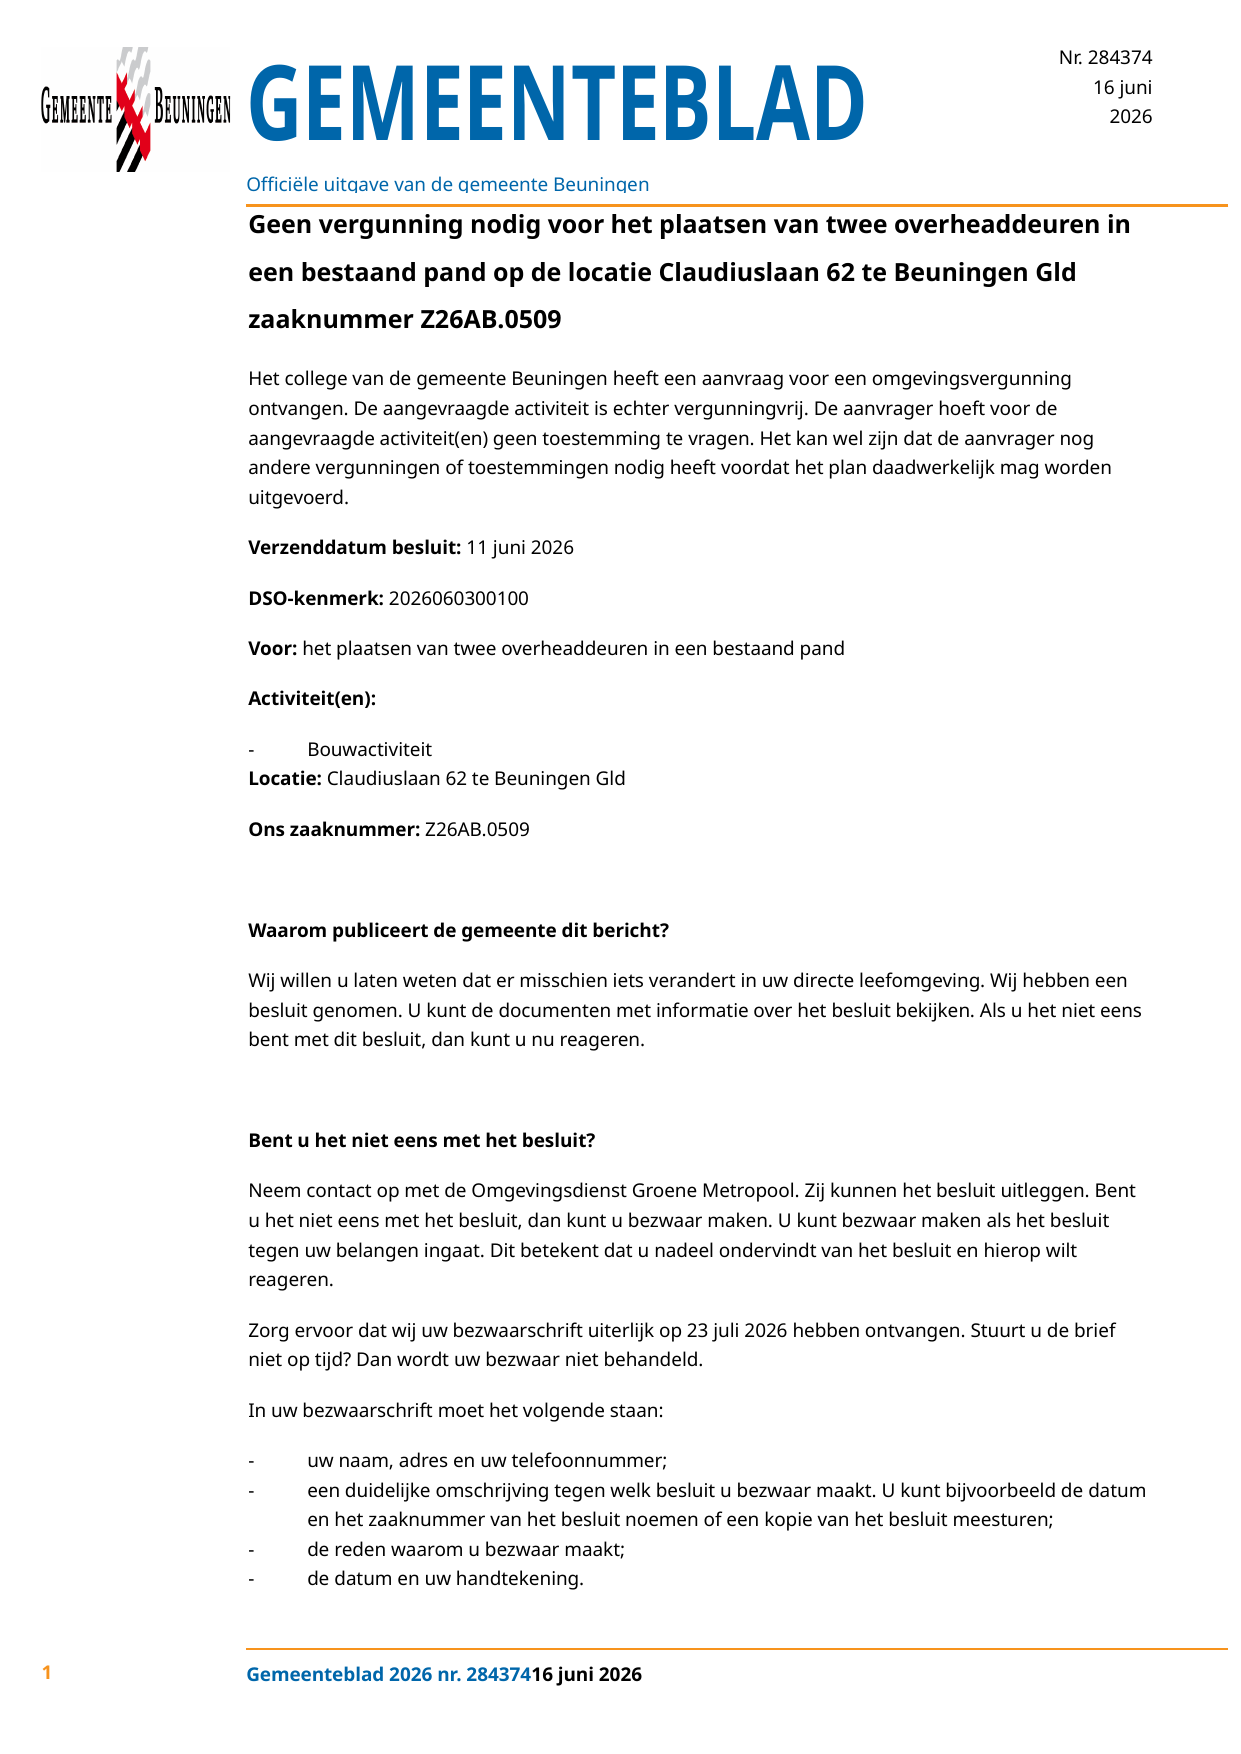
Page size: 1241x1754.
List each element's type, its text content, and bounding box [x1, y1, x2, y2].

text Waarom publiceert de gemeente dit bericht? [248, 917, 1152, 942]
text Wij willen u laten weten dat er misschien iets verandert in uw directe leefomgeving. Wij hebben een besluit genomen. U kunt de documenten met informatie over het besluit bekijken. Als u het niet eens bent met dit besluit, dan kunt u nu reageren. [248, 967, 1152, 1052]
list Bouwactiviteit [248, 736, 1152, 762]
text Geen vergunning nodig voor het plaatsen van twee overheaddeuren in een bestaand pand op de locatie Claudiuslaan 62 te Beuningen Gld zaaknummer Z26AB.0509 [248, 207, 1152, 336]
text Het college van de gemeente Beuningen heeft een aanvraag voor een omgevingsvergunning ontvangen. De aangevraagde activiteit is echter vergunningvrij. De aanvrager hoeft voor de aangevraagde activiteit(en) geen toestemming te vragen. Het kan wel zijn dat de aanvrager nog andere vergunningen of toestemmingen nodig heeft voordat het plan daadwerkelijk mag worden uitgevoerd. [248, 366, 1152, 509]
text Ons zaaknummer: Z26AB.0509 [248, 816, 1152, 842]
list de reden waarom u bezwaar maakt; [248, 1536, 1152, 1562]
text Locatie: Claudiuslaan 62 te Beuningen Gld [248, 766, 1152, 791]
text Activiteit(en): [248, 686, 1152, 711]
text Zorg ervoor dat wij uw bezwaarschrift uiterlijk op 23 juli 2026 hebben ontvangen. Stuurt u de brief niet op tijd? Dan wordt uw bezwaar niet behandeld. [248, 1317, 1152, 1372]
text Bent u het niet eens met het besluit? [248, 1127, 1152, 1153]
text Neem contact op met de Omgevingsdienst Groene Metropool. Zij kunnen het besluit uitleggen. Bent u het niet eens met het besluit, dan kunt u bezwaar maken. U kunt bezwaar maken als het besluit tegen uw belangen ingaat. Dit betekent dat u nadeel ondervindt van het besluit en hierop wilt reageren. [248, 1178, 1152, 1292]
list de datum en uw handtekening. [248, 1566, 1152, 1591]
list een duidelijke omschrijving tegen welk besluit u bezwaar maakt. U kunt bijvoorbeeld de datum en het zaaknummer van het besluit noemen of een kopie van het besluit meesturen; [248, 1477, 1152, 1532]
text Verzenddatum besluit: 11 juni 2026 [248, 534, 1152, 560]
text Voor: het plaatsen van twee overheaddeuren in een bestaand pand [248, 635, 1152, 661]
text DSO-kenmerk: 2026060300100 [248, 585, 1152, 610]
text In uw bezwaarschrift moet het volgende staan: [248, 1397, 1152, 1422]
list uw naam, adres en uw telefoonnummer; [248, 1447, 1152, 1473]
picture [41, 47, 231, 172]
